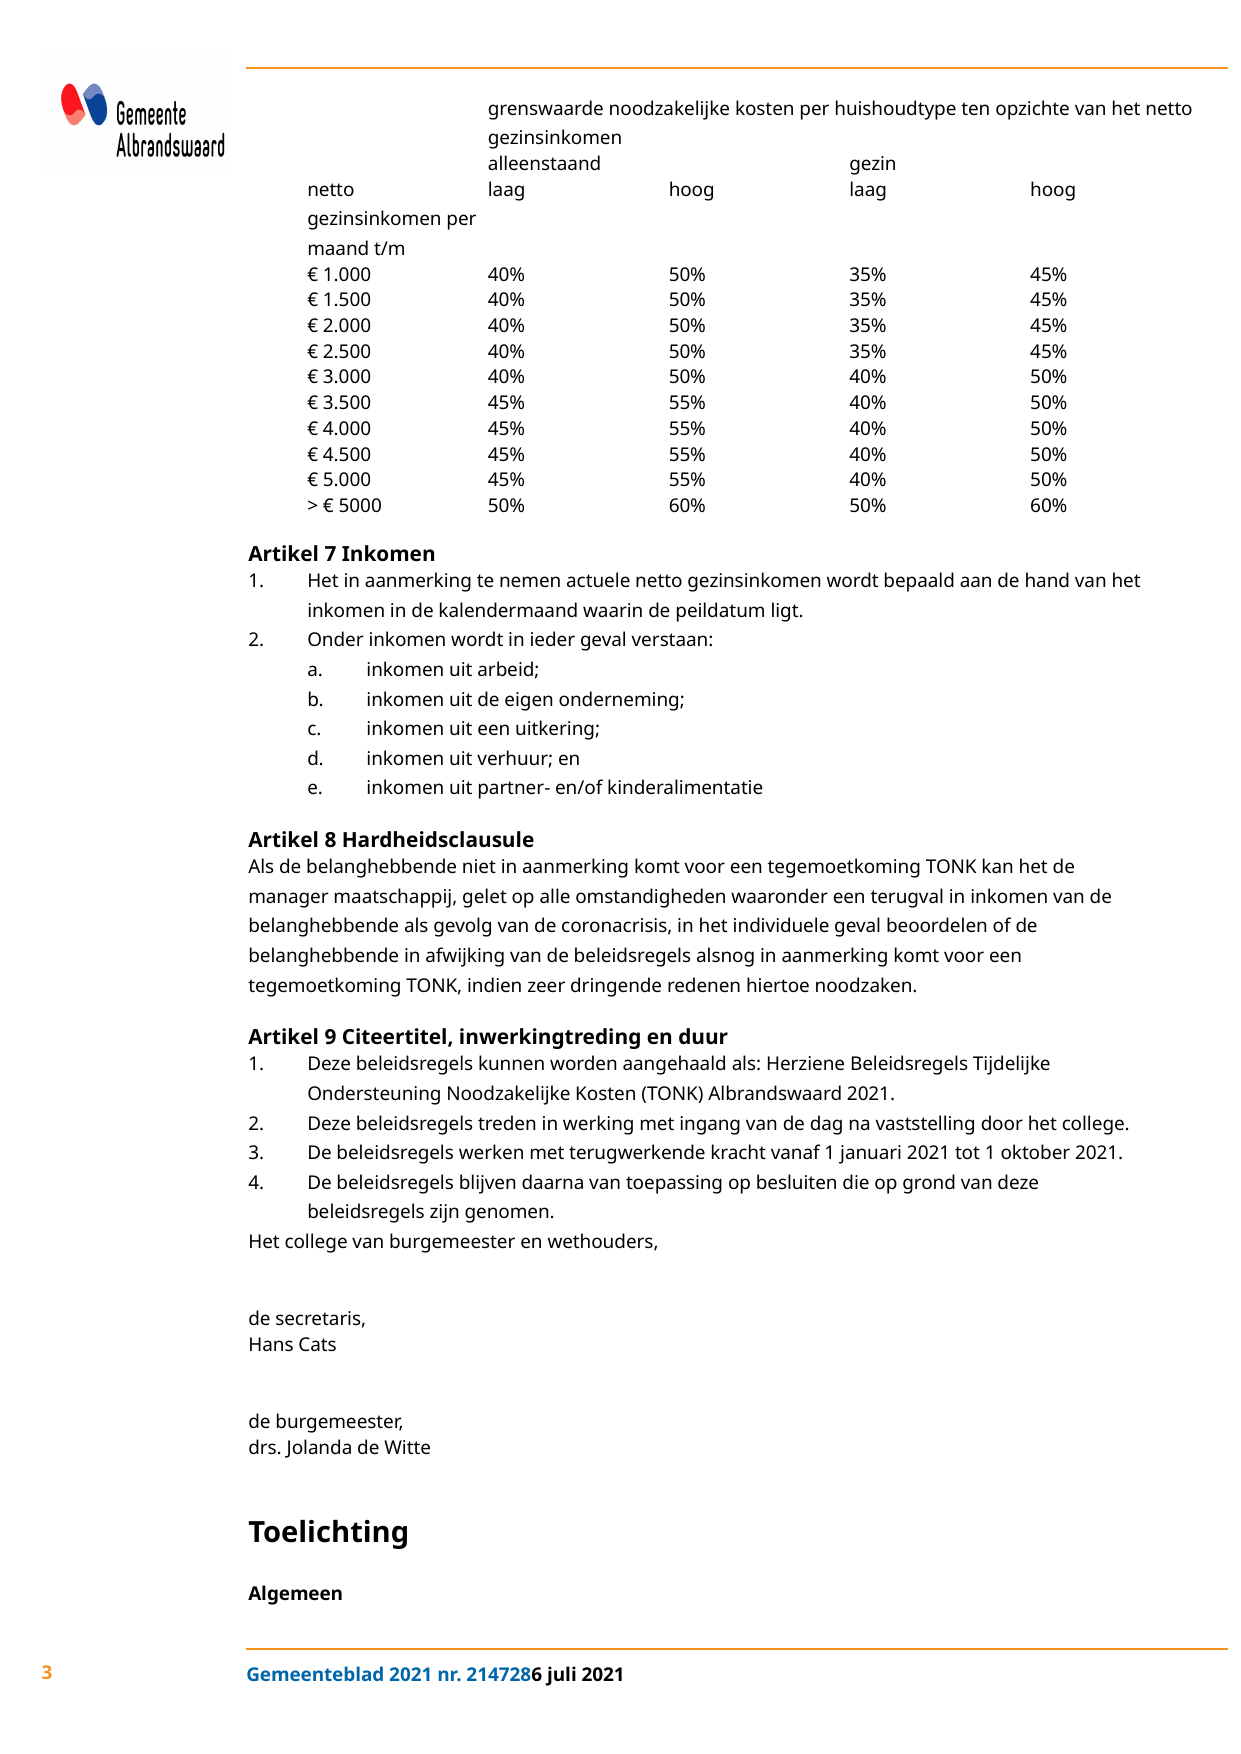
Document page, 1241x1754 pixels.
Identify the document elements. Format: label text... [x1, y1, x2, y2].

list inkomen uit arbeid; [307, 656, 1152, 682]
table_cell netto gezinsinkomen per maand t/m [307, 176, 488, 261]
table_cell € 5.000 [307, 467, 488, 492]
table_cell 50% [1030, 415, 1211, 441]
table_cell 35% [849, 338, 1030, 364]
table_cell 45% [1030, 338, 1211, 364]
table_cell hoog [1030, 176, 1211, 261]
text Het college van burgemeester en wethouders, [248, 1228, 1152, 1254]
list De beleidsregels werken met terugwerkende kracht vanaf 1 januari 2021 tot 1 oktober 2021. [248, 1139, 1152, 1165]
list Deze beleidsregels kunnen worden aangehaald als: Herziene Beleidsregels Tijdelijke Ondersteuning Noodzakelijke Kosten (TONK) Albrandswaard 2021. [248, 1051, 1152, 1106]
text Artikel 9 Citeertitel, inwerkingtreding en duur [248, 1022, 1152, 1051]
table_cell 40% [849, 415, 1030, 441]
text de secretaris, [248, 1305, 1152, 1331]
table_cell 45% [488, 441, 668, 467]
table_cell > € 5000 [307, 493, 488, 518]
table_cell 50% [1030, 364, 1211, 389]
table_cell 40% [849, 364, 1030, 389]
table_cell 55% [669, 390, 849, 415]
table_cell 50% [1030, 467, 1211, 492]
table_cell € 1.500 [307, 287, 488, 312]
table_cell 60% [669, 493, 849, 518]
table_cell € 3.500 [307, 390, 488, 415]
table_cell 40% [488, 338, 668, 364]
text Algemeen [248, 1580, 1152, 1606]
table_cell hoog [669, 176, 849, 261]
list Onder inkomen wordt in ieder geval verstaan: [248, 627, 1152, 652]
table_cell 50% [669, 338, 849, 364]
table_cell 40% [849, 467, 1030, 492]
list De beleidsregels blijven daarna van toepassing op besluiten die op grond van deze beleidsregels zijn genomen. [248, 1169, 1152, 1224]
table_cell € 2.500 [307, 338, 488, 364]
text drs. Jolanda de Witte [248, 1434, 1152, 1460]
list inkomen uit verhuur; en [307, 745, 1152, 771]
table_cell 55% [669, 467, 849, 492]
table_cell 45% [488, 415, 668, 441]
table_cell € 4.500 [307, 441, 488, 467]
table_cell 45% [488, 390, 668, 415]
table_cell 40% [849, 441, 1030, 467]
table_cell gezin [849, 150, 1211, 176]
table_header [307, 95, 488, 150]
table_cell 50% [1030, 441, 1211, 467]
table_cell 40% [488, 364, 668, 389]
table_cell [307, 150, 488, 176]
text Als de belanghebbende niet in aanmerking komt voor een tegemoetkoming TONK kan het de manager maatschappij, gelet op alle omstandigheden waaronder een terugval in inkomen van de belanghebbende als gevolg van de coronacrisis, in het individuele geval beoordelen of de belanghebbende in afwijking van de beleidsregels alsnog in aanmerking komt voor een tegemoetkoming TONK, indien zeer dringende redenen hiertoe noodzaken. [248, 853, 1152, 997]
text Toelichting [248, 1511, 1152, 1551]
list Deze beleidsregels treden in werking met ingang van de dag na vaststelling door het college. [248, 1110, 1152, 1136]
table_cell 55% [669, 415, 849, 441]
list inkomen uit een uitkering; [307, 715, 1152, 741]
table_cell 55% [669, 441, 849, 467]
table_cell laag [488, 176, 668, 261]
table_cell 35% [849, 261, 1030, 287]
table_cell 50% [669, 364, 849, 389]
list Het in aanmerking te nemen actuele netto gezinsinkomen wordt bepaald aan de hand van het inkomen in de kalendermaand waarin de peildatum ligt. [248, 567, 1152, 623]
table_cell 50% [849, 493, 1030, 518]
table_cell 50% [488, 493, 668, 518]
table_cell € 3.000 [307, 364, 488, 389]
table_cell € 4.000 [307, 415, 488, 441]
table_cell 50% [669, 312, 849, 338]
table_cell 35% [849, 287, 1030, 312]
text Artikel 8 Hardheidsclausule [248, 825, 1152, 853]
table_cell € 2.000 [307, 312, 488, 338]
text de burgemeester, [248, 1408, 1152, 1434]
table_cell 40% [488, 287, 668, 312]
table_cell 60% [1030, 493, 1211, 518]
table_cell 45% [488, 467, 668, 492]
picture [41, 47, 231, 172]
table_header grenswaarde noodzakelijke kosten per huishoudtype ten opzichte van het netto gezinsinkomen [488, 95, 1211, 150]
text Hans Cats [248, 1331, 1152, 1357]
table_cell alleenstaand [488, 150, 849, 176]
table_cell 40% [488, 261, 668, 287]
table_cell 50% [669, 287, 849, 312]
table_cell 50% [669, 261, 849, 287]
text Artikel 7 Inkomen [248, 539, 1152, 567]
table_cell 35% [849, 312, 1030, 338]
table_cell 40% [849, 390, 1030, 415]
table_cell 45% [1030, 261, 1211, 287]
table_cell laag [849, 176, 1030, 261]
table_cell 40% [488, 312, 668, 338]
table_cell € 1.000 [307, 261, 488, 287]
list inkomen uit de eigen onderneming; [307, 686, 1152, 712]
table_cell 45% [1030, 312, 1211, 338]
list inkomen uit partner- en/of kinderalimentatie [307, 774, 1152, 800]
table_cell 45% [1030, 287, 1211, 312]
table_cell 50% [1030, 390, 1211, 415]
